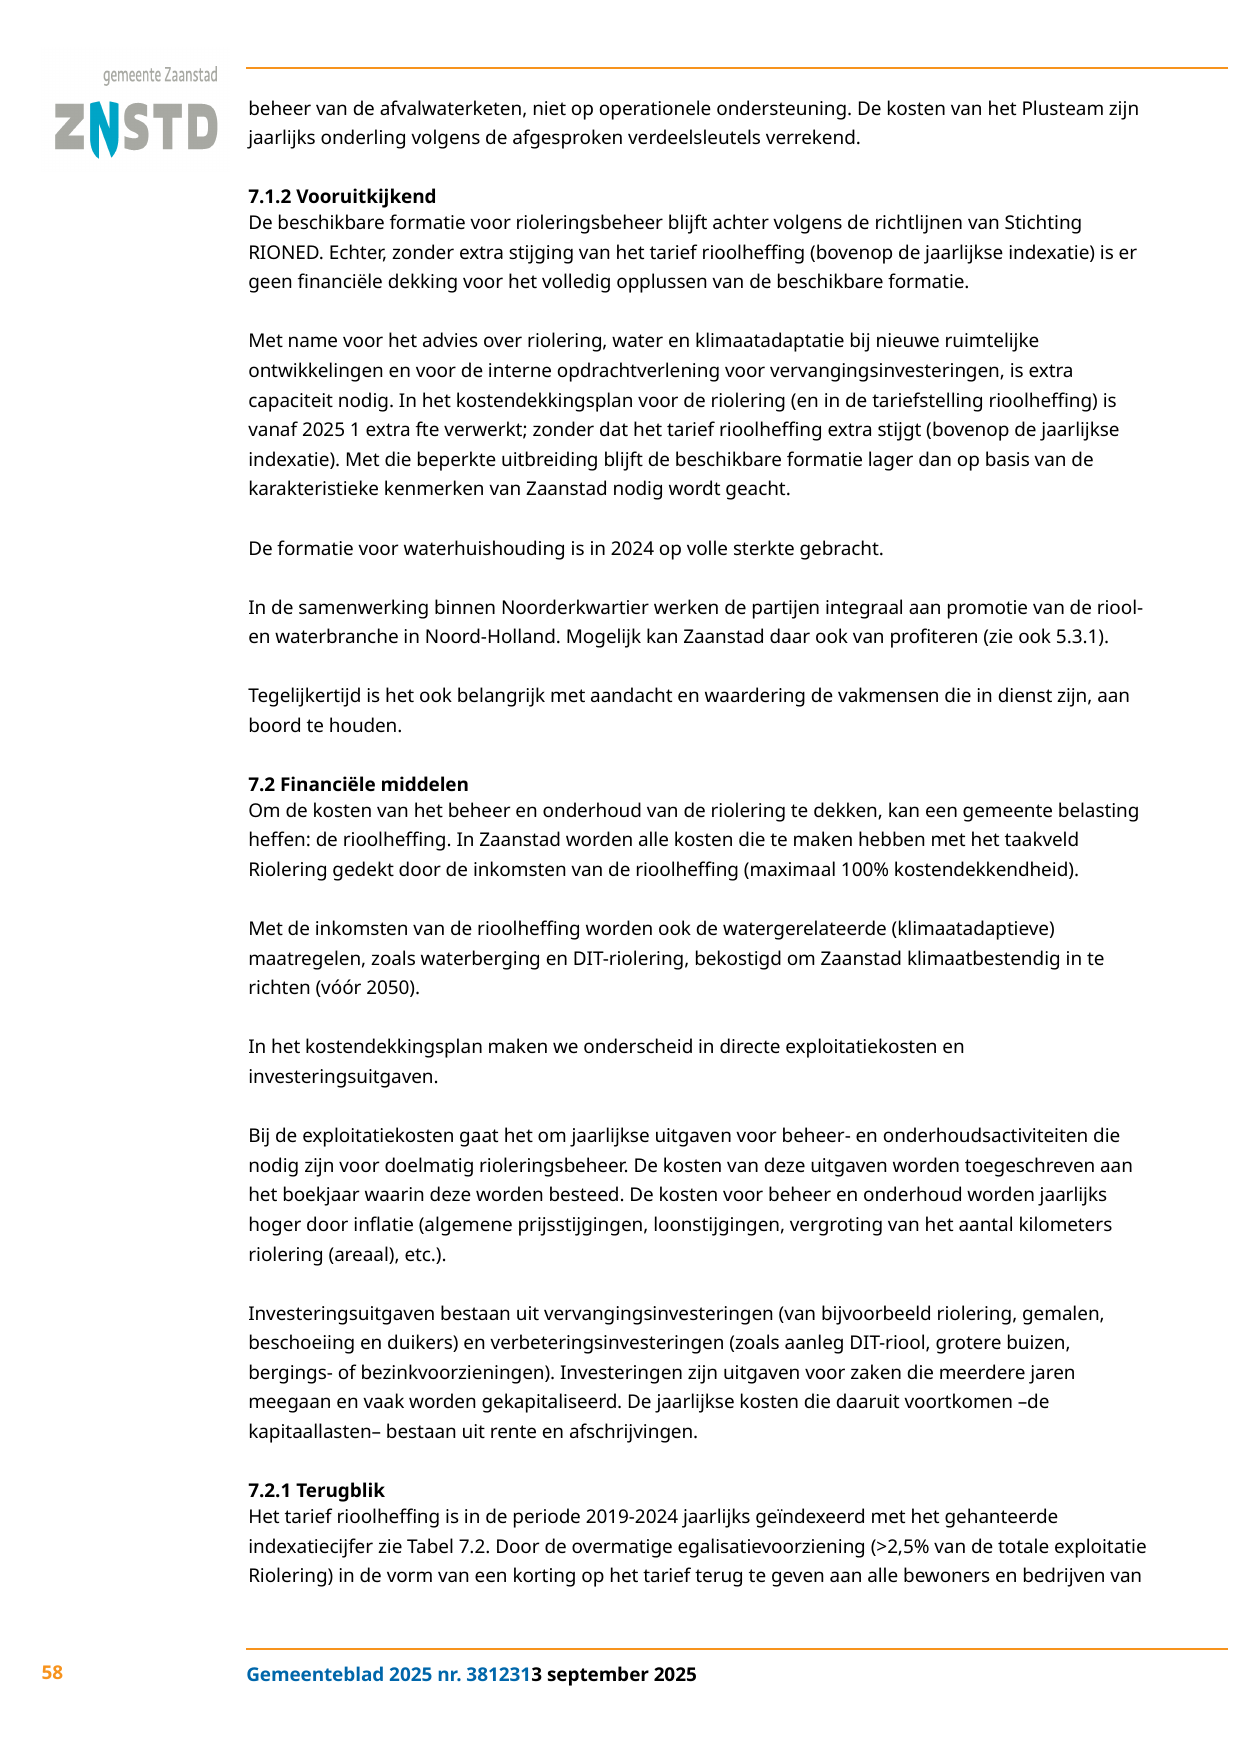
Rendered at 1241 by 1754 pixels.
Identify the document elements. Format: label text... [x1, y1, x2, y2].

text De beschikbare formatie voor rioleringsbeheer blijft achter volgens de richtlijnen van Stichting RIONED. Echter, zonder extra stijging van het tarief rioolheffing (bovenop de jaarlijkse indexatie) is er geen financiële dekking voor het volledig opplussen van de beschikbare formatie. [248, 209, 1152, 294]
text In het kostendekkingsplan maken we onderscheid in directe exploitatiekosten en investeringsuitgaven. [248, 1034, 1152, 1089]
text 7.1.2 Vooruitkijkend [248, 183, 1152, 209]
text In de samenwerking binnen Noorderkwartier werken de partijen integraal aan promotie van de riool- en waterbranche in Noord-Holland. Mogelijk kan Zaanstad daar ook van profiteren (zie ook 5.3.1). [248, 594, 1152, 649]
text Investeringsuitgaven bestaan uit vervangingsinvesteringen (van bijvoorbeeld riolering, gemalen, beschoeiing en duikers) en verbeteringsinvesteringen (zoals aanleg DIT-riool, grotere buizen, bergings- of bezinkvoorzieningen). Investeringen zijn uitgaven voor zaken die meerdere jaren meegaan en vaak worden gekapitaliseerd. De jaarlijkse kosten die daaruit voortkomen –de kapitaallasten– bestaan uit rente en afschrijvingen. [248, 1300, 1152, 1444]
picture [41, 47, 231, 172]
text De formatie voor waterhuishouding is in 2024 op volle sterkte gebracht. [248, 535, 1152, 560]
text Tegelijkertijd is het ook belangrijk met aandacht en waardering de vakmensen die in dienst zijn, aan boord te houden. [248, 683, 1152, 738]
text Om de kosten van het beheer en onderhoud van de riolering te dekken, kan een gemeente belasting heffen: de rioolheffing. In Zaanstad worden alle kosten die te maken hebben met het taakveld Riolering gedekt door de inkomsten van de rioolheffing (maximaal 100% kostendekkendheid). [248, 797, 1152, 882]
text 7.2 Financiële middelen [248, 771, 1152, 797]
text Het tarief rioolheffing is in de periode 2019-2024 jaarlijks geïndexeerd met het gehanteerde indexatiecijfer zie Tabel 7.2. Door de overmatige egalisatievoorziening (>2,5% van de totale exploitatie Riolering) in de vorm van een korting op het tarief terug te geven aan alle bewoners en bedrijven van [248, 1503, 1152, 1588]
text Met de inkomsten van de rioolheffing worden ook de watergerelateerde (klimaatadaptieve) maatregelen, zoals waterberging en DIT-riolering, bekostigd om Zaanstad klimaatbestendig in te richten (vóór 2050). [248, 915, 1152, 1000]
text Met name voor het advies over riolering, water en klimaatadaptatie bij nieuwe ruimtelijke ontwikkelingen en voor de interne opdrachtverlening voor vervangingsinvesteringen, is extra capaciteit nodig. In het kostendekkingsplan voor de riolering (en in de tariefstelling rioolheffing) is vanaf 2025 1 extra fte verwerkt; zonder dat het tarief rioolheffing extra stijgt (bovenop de jaarlijkse indexatie). Met die beperkte uitbreiding blijft de beschikbare formatie lager dan op basis van de karakteristieke kenmerken van Zaanstad nodig wordt geacht. [248, 328, 1152, 501]
text 7.2.1 Terugblik [248, 1477, 1152, 1503]
text beheer van de afvalwaterketen, niet op operationele ondersteuning. De kosten van het Plusteam zijn jaarlijks onderling volgens de afgesproken verdeelsleutels verrekend. [248, 95, 1152, 150]
text Bij de exploitatiekosten gaat het om jaarlijkse uitgaven voor beheer- en onderhoudsactiviteiten die nodig zijn voor doelmatig rioleringsbeheer. De kosten van deze uitgaven worden toegeschreven aan het boekjaar waarin deze worden besteed. De kosten voor beheer en onderhoud worden jaarlijks hoger door inflatie (algemene prijsstijgingen, loonstijgingen, vergroting van het aantal kilometers riolering (areaal), etc.). [248, 1122, 1152, 1267]
